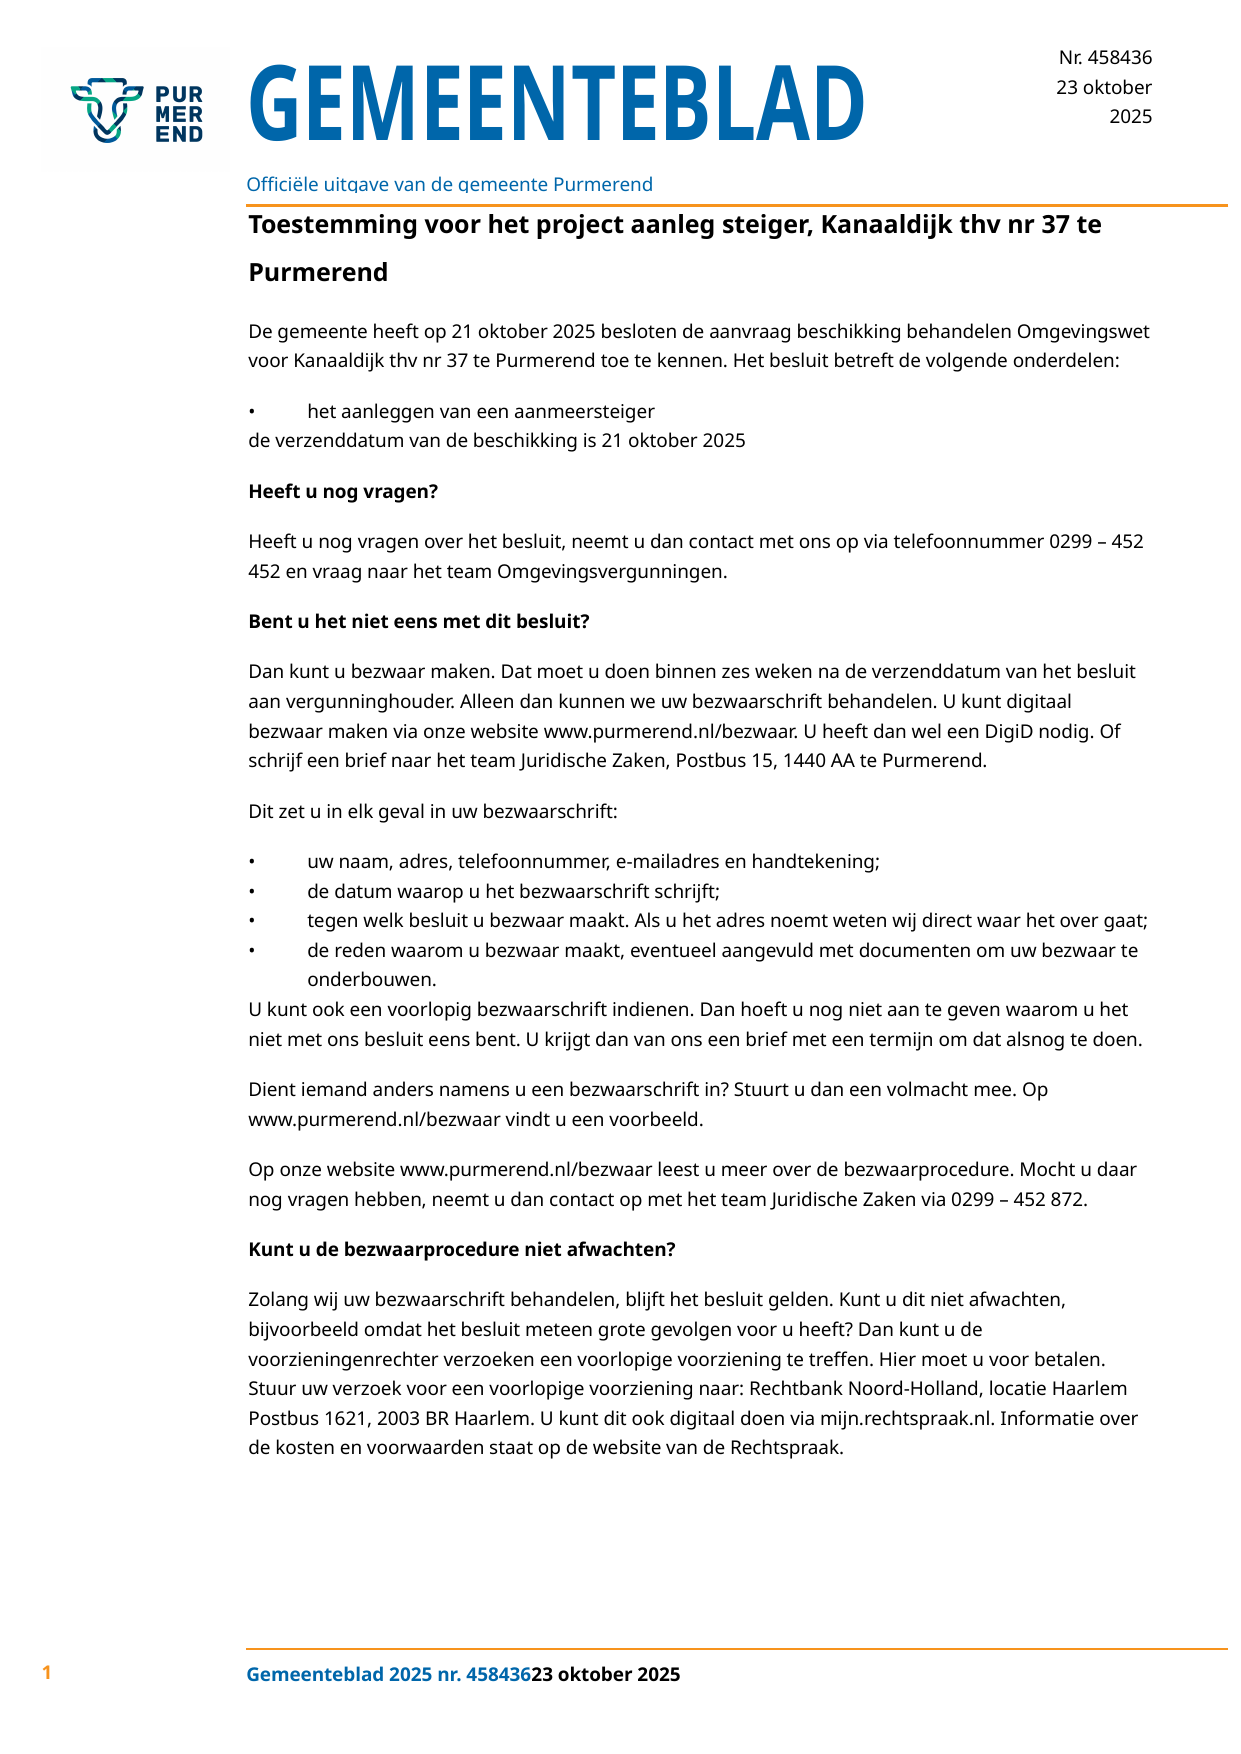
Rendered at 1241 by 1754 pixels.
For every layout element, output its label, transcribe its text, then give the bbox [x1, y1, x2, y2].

picture [41, 47, 231, 172]
text Heeft u nog vragen over het besluit, neemt u dan contact met ons op via telefoonnummer 0299 – 452 452 en vraag naar het team Omgevingsvergunningen. [248, 528, 1152, 584]
text Kunt u de bezwaarprocedure niet afwachten? [248, 1236, 1152, 1262]
text U kunt ook een voorlopig bezwaarschrift indienen. Dan hoeft u nog niet aan te geven waarom u het niet met ons besluit eens bent. U krijgt dan van ons een brief met een termijn om dat alsnog te doen. [248, 996, 1152, 1052]
text de verzenddatum van de beschikking is 21 oktober 2025 [248, 427, 1152, 453]
list uw naam, adres, telefoonnummer, e-mailadres en handtekening; [248, 848, 1152, 874]
text Dit zet u in elk geval in uw bezwaarschrift: [248, 798, 1152, 824]
text Dan kunt u bezwaar maken. Dat moet u doen binnen zes weken na de verzenddatum van het besluit aan vergunninghouder. Alleen dan kunnen we uw bezwaarschrift behandelen. U kunt digitaal bezwaar maken via onze website www.purmerend.nl/bezwaar. U heeft dan wel een DigiD nodig. Of schrijf een brief naar het team Juridische Zaken, Postbus 15, 1440 AA te Purmerend. [248, 659, 1152, 773]
text Bent u het niet eens met dit besluit? [248, 608, 1152, 634]
text Zolang wij uw bezwaarschrift behandelen, blijft het besluit gelden. Kunt u dit niet afwachten, bijvoorbeeld omdat het besluit meteen grote gevolgen voor u heeft? Dan kunt u de voorzieningenrechter verzoeken een voorlopige voorziening te treffen. Hier moet u voor betalen. Stuur uw verzoek voor een voorlopige voorziening naar: Rechtbank Noord-Holland, locatie Haarlem Postbus 1621, 2003 BR Haarlem. U kunt dit ook digitaal doen via mijn.rechtspraak.nl. Informatie over de kosten en voorwaarden staat op de website van de Rechtspraak. [248, 1287, 1152, 1460]
list de datum waarop u het bezwaarschrift schrijft; [248, 878, 1152, 904]
list de reden waarom u bezwaar maakt, eventueel aangevuld met documenten om uw bezwaar te onderbouwen. [248, 937, 1152, 992]
text Op onze website www.purmerend.nl/bezwaar leest u meer over de bezwaarprocedure. Mocht u daar nog vragen hebben, neemt u dan contact op met het team Juridische Zaken via 0299 – 452 872. [248, 1156, 1152, 1212]
text Heeft u nog vragen? [248, 478, 1152, 504]
text De gemeente heeft op 21 oktober 2025 besloten de aanvraag beschikking behandelen Omgevingswet voor Kanaaldijk thv nr 37 te Purmerend toe te kennen. Het besluit betreft de volgende onderdelen: [248, 318, 1152, 373]
text Dient iemand anders namens u een bezwaarschrift in? Stuurt u dan een volmacht mee. Op www.purmerend.nl/bezwaar vindt u een voorbeeld. [248, 1076, 1152, 1132]
list het aanleggen van een aanmeersteiger [248, 398, 1152, 424]
text Toestemming voor het project aanleg steiger, Kanaaldijk thv nr 37 te Purmerend [248, 207, 1152, 288]
list tegen welk besluit u bezwaar maakt. Als u het adres noemt weten wij direct waar het over gaat; [248, 907, 1152, 933]
